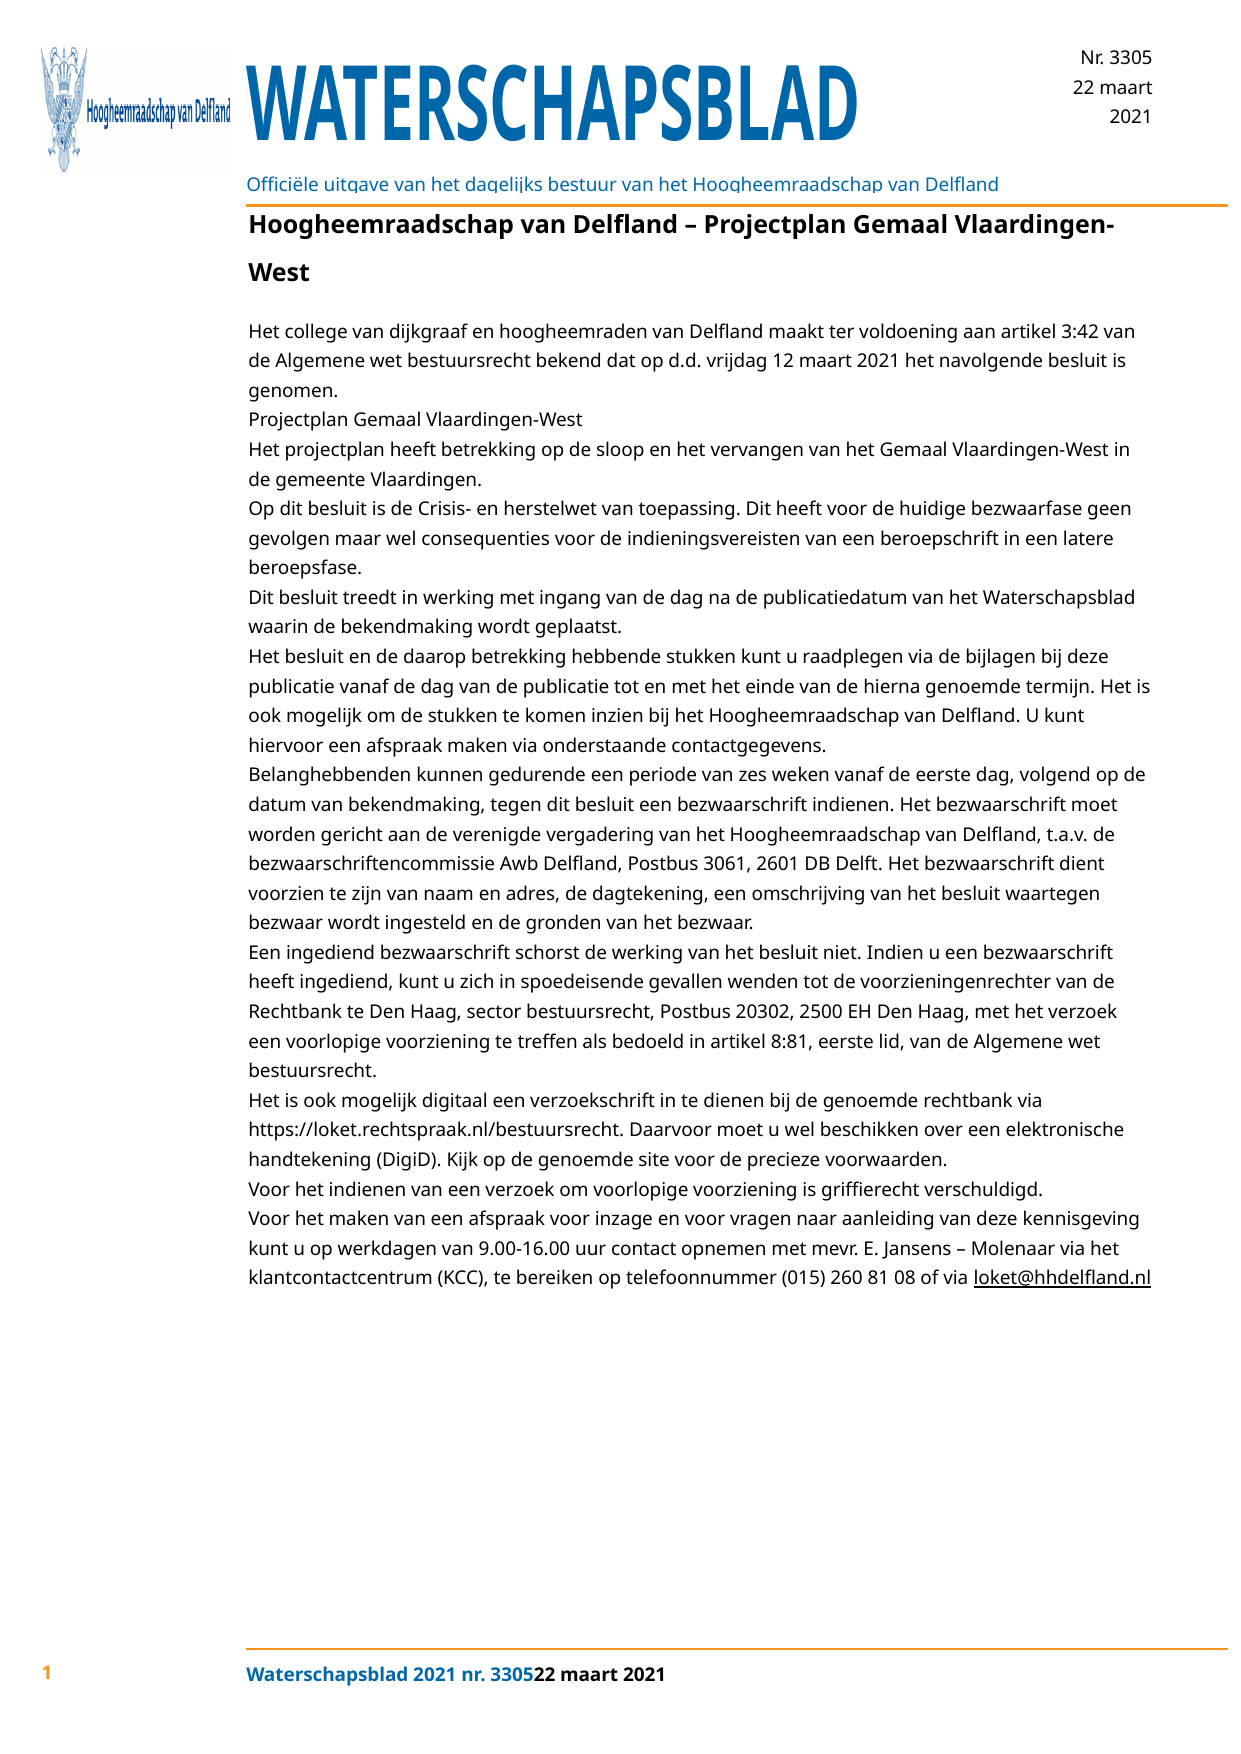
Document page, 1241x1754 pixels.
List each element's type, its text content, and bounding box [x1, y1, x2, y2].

text Het college van dijkgraaf en hoogheemraden van Delfland maakt ter voldoening aan artikel 3:42 van de Algemene wet bestuursrecht bekend dat op d.d. vrijdag 12 maart 2021 het navolgende besluit is genomen. [248, 318, 1152, 403]
text Op dit besluit is de Crisis- en herstelwet van toepassing. Dit heeft voor de huidige bezwaarfase geen gevolgen maar wel consequenties voor de indieningsvereisten van een beroepschrift in een latere beroepsfase. [248, 495, 1152, 580]
text Een ingediend bezwaarschrift schorst de werking van het besluit niet. Indien u een bezwaarschrift heeft ingediend, kunt u zich in spoedeisende gevallen wenden tot de voorzieningenrechter van de Rechtbank te Den Haag, sector bestuursrecht, Postbus 20302, 2500 EH Den Haag, met het verzoek een voorlopige voorziening te treffen als bedoeld in artikel 8:81, eerste lid, van de Algemene wet bestuursrecht. [248, 939, 1152, 1083]
text Het besluit en de daarop betrekking hebbende stukken kunt u raadplegen via de bijlagen bij deze publicatie vanaf de dag van de publicatie tot en met het einde van de hierna genoemde termijn. Het is ook mogelijk om de stukken te komen inzien bij het Hoogheemraadschap van Delfland. U kunt hiervoor een afspraak maken via onderstaande contactgegevens. [248, 643, 1152, 758]
text Voor het maken van een afspraak voor inzage en voor vragen naar aanleiding van deze kennisgeving kunt u op werkdagen van 9.00-16.00 uur contact opnemen met mevr. E. Jansens – Molenaar via het klantcontactcentrum (KCC), te bereiken op telefoonnummer (015) 260 81 08 of via loket@hhdelfland.nl [248, 1205, 1152, 1290]
text Voor het indienen van een verzoek om voorlopige voorziening is griffierecht verschuldigd. [248, 1176, 1152, 1202]
text Belanghebbenden kunnen gedurende een periode van zes weken vanaf de eerste dag, volgend op de datum van bekendmaking, tegen dit besluit een bezwaarschrift indienen. Het bezwaarschrift moet worden gericht aan de verenigde vergadering van het Hoogheemraadschap van Delfland, t.a.v. de bezwaarschriftencommissie Awb Delfland, Postbus 3061, 2601 DB Delft. Het bezwaarschrift dient voorzien te zijn van naam en adres, de dagtekening, een omschrijving van het besluit waartegen bezwaar wordt ingesteld en de gronden van het bezwaar. [248, 762, 1152, 935]
picture [41, 47, 231, 172]
text Hoogheemraadschap van Delfland – Projectplan Gemaal Vlaardingen-West [248, 207, 1152, 288]
text Dit besluit treedt in werking met ingang van de dag na de publicatiedatum van het Waterschapsblad waarin de bekendmaking wordt geplaatst. [248, 584, 1152, 639]
text Projectplan Gemaal Vlaardingen-West [248, 407, 1152, 432]
text Het projectplan heeft betrekking op de sloop en het vervangen van het Gemaal Vlaardingen-West in de gemeente Vlaardingen. [248, 436, 1152, 492]
text Het is ook mogelijk digitaal een verzoekschrift in te dienen bij de genoemde rechtbank via https://loket.rechtspraak.nl/bestuursrecht. Daarvoor moet u wel beschikken over een elektronische handtekening (DigiD). Kijk op de genoemde site voor de precieze voorwaarden. [248, 1087, 1152, 1172]
